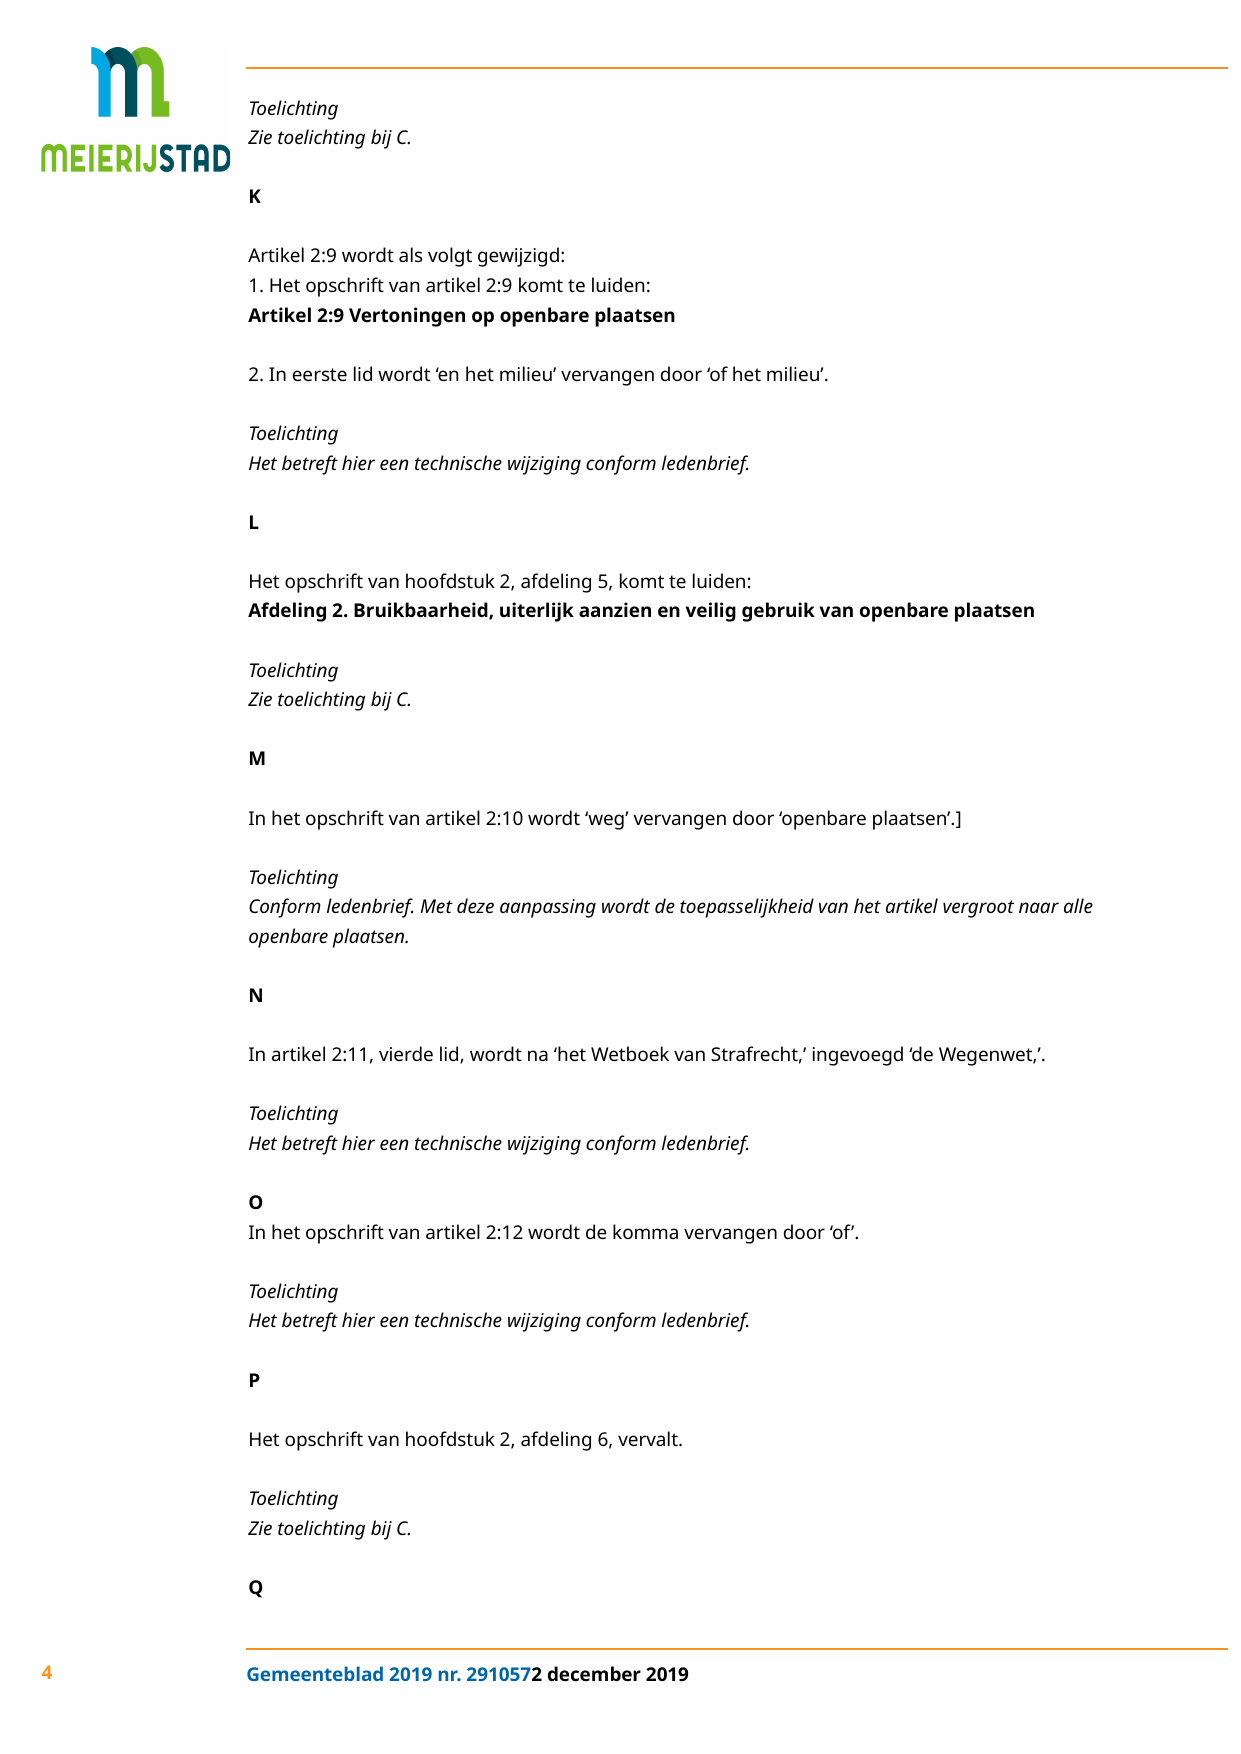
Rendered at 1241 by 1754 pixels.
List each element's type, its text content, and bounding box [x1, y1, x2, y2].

text Het opschrift van hoofdstuk 2, afdeling 6, vervalt. [248, 1426, 1152, 1452]
text In het opschrift van artikel 2:12 wordt de komma vervangen door ‘of’. [248, 1219, 1152, 1245]
text Zie toelichting bij C. [248, 124, 1152, 150]
text O [248, 1189, 1152, 1215]
text Het betreft hier een technische wijziging conform ledenbrief. [248, 1130, 1152, 1156]
text Het betreft hier een technische wijziging conform ledenbrief. [248, 450, 1152, 476]
text 2. In eerste lid wordt ‘en het milieu’ vervangen door ‘of het milieu’. [248, 361, 1152, 387]
text Zie toelichting bij C. [248, 686, 1152, 712]
text Het opschrift van hoofdstuk 2, afdeling 5, komt te luiden: [248, 568, 1152, 594]
text N [248, 982, 1152, 1008]
text Conform ledenbrief. Met deze aanpassing wordt de toepasselijkheid van het artikel vergroot naar alle openbare plaatsen. [248, 893, 1152, 949]
text Afdeling 2. Bruikbaarheid, uiterlijk aanzien en veilig gebruik van openbare plaatsen [248, 598, 1152, 623]
text 1. Het opschrift van artikel 2:9 komt te luiden: [248, 272, 1152, 298]
text Zie toelichting bij C. [248, 1515, 1152, 1541]
text Toelichting [248, 657, 1152, 683]
text M [248, 746, 1152, 771]
text P [248, 1367, 1152, 1393]
picture [41, 47, 231, 172]
text Het betreft hier een technische wijziging conform ledenbrief. [248, 1308, 1152, 1333]
text Artikel 2:9 Vertoningen op openbare plaatsen [248, 302, 1152, 328]
text Toelichting [248, 420, 1152, 446]
text Toelichting [248, 1101, 1152, 1126]
text Toelichting [248, 1278, 1152, 1304]
text Artikel 2:9 wordt als volgt gewijzigd: [248, 243, 1152, 268]
text In het opschrift van artikel 2:10 wordt ‘weg’ vervangen door ‘openbare plaatsen’.] [248, 805, 1152, 831]
text Toelichting [248, 1485, 1152, 1511]
text In artikel 2:11, vierde lid, wordt na ‘het Wetboek van Strafrecht,’ ingevoegd ‘de Wegenwet,’. [248, 1041, 1152, 1067]
text L [248, 509, 1152, 535]
text Q [248, 1574, 1152, 1600]
text Toelichting [248, 95, 1152, 121]
text Toelichting [248, 864, 1152, 890]
text K [248, 183, 1152, 209]
